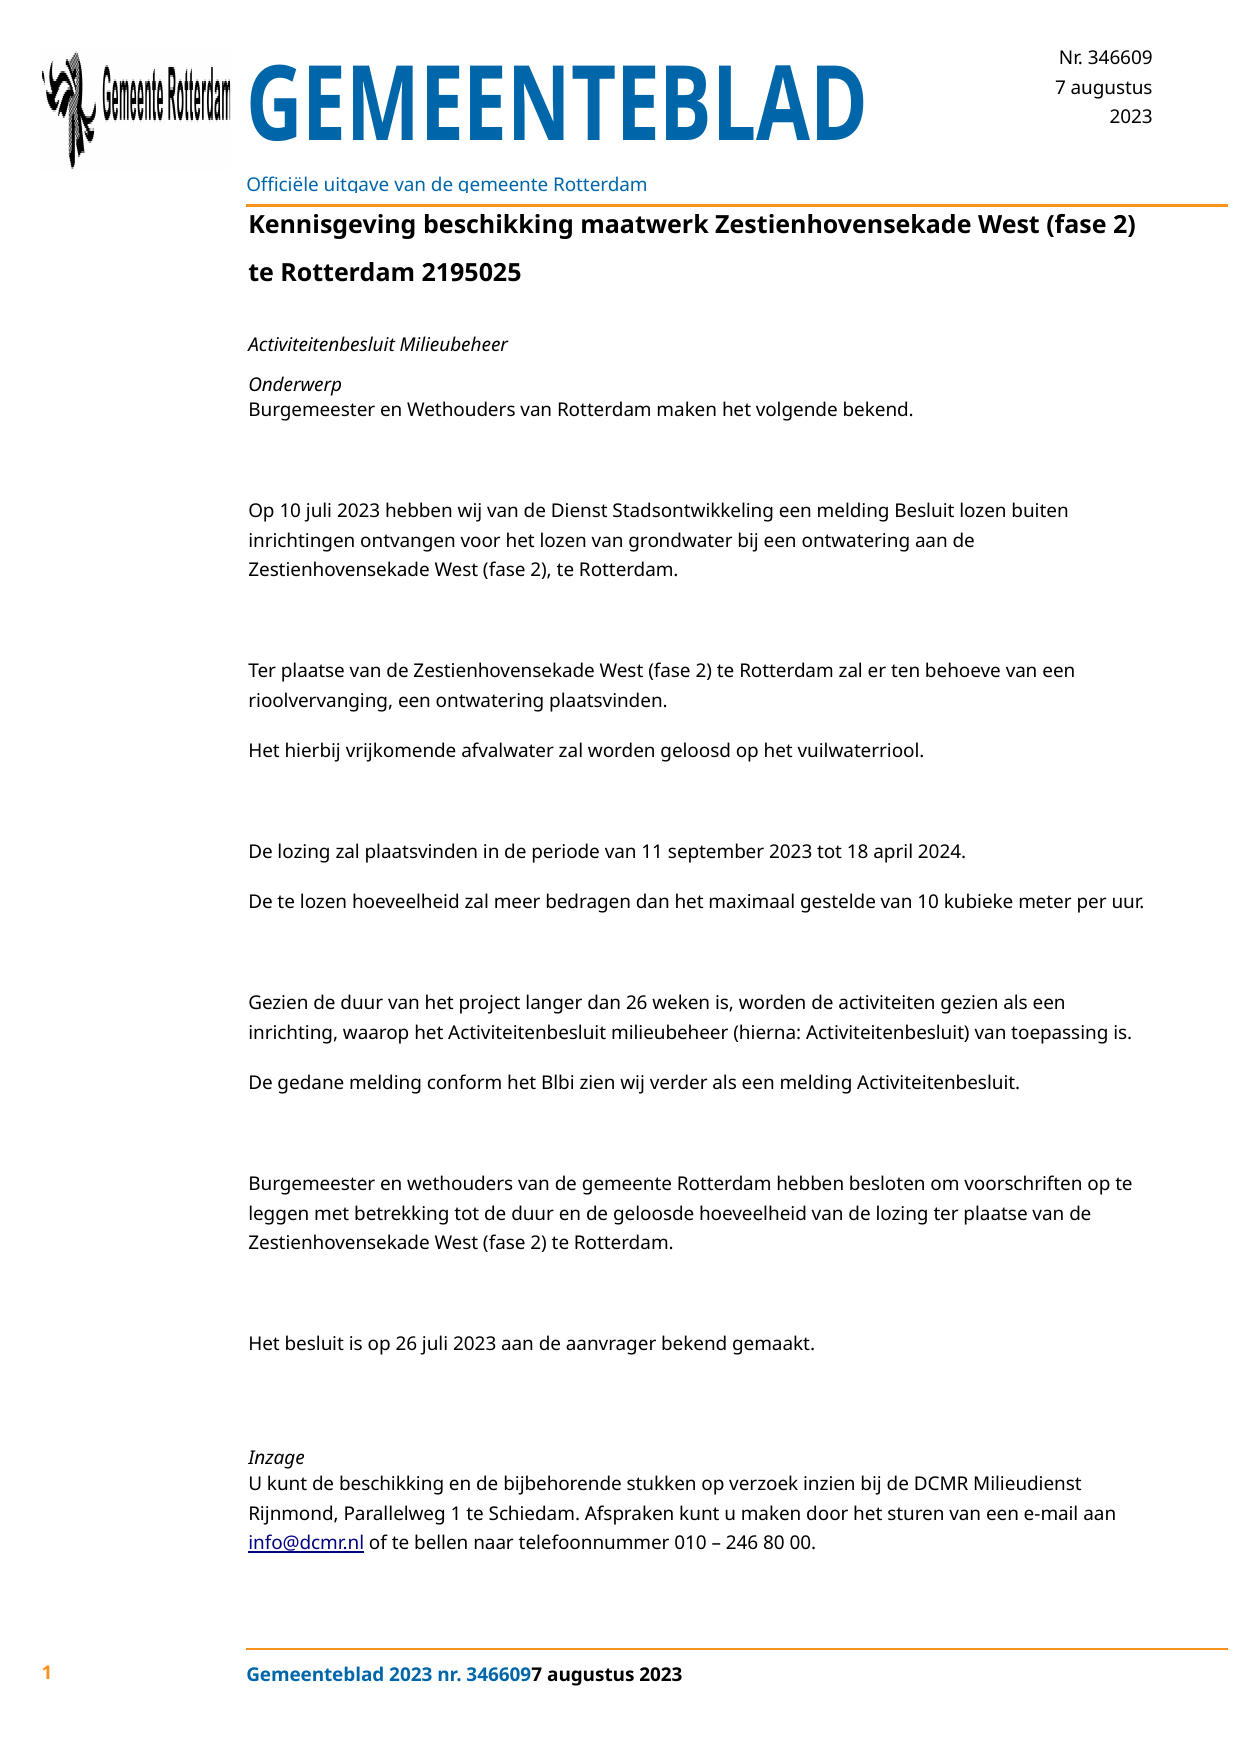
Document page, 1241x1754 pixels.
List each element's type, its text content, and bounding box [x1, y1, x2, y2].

text Burgemeester en wethouders van de gemeente Rotterdam hebben besloten om voorschriften op te leggen met betrekking tot de duur en de geloosde hoeveelheid van de lozing ter plaatse van de Zestienhovensekade West (fase 2) te Rotterdam. [248, 1170, 1152, 1255]
text Burgemeester en Wethouders van Rotterdam maken het volgende bekend. [248, 396, 1152, 422]
text De gedane melding conform het Blbi zien wij verder als een melding Activiteitenbesluit. [248, 1069, 1152, 1095]
text Onderwerp [248, 371, 1152, 396]
picture [41, 47, 231, 172]
text U kunt de beschikking en de bijbehorende stukken op verzoek inzien bij de DCMR Milieudienst Rijnmond, Parallelweg 1 te Schiedam. Afspraken kunt u maken door het sturen van een e-mail aan info@dcmr.nl of te bellen naar telefoonnummer 010 – 246 80 00. [248, 1470, 1152, 1555]
text Inzage [248, 1444, 1152, 1470]
text Gezien de duur van het project langer dan 26 weken is, worden de activiteiten gezien als een inrichting, waarop het Activiteitenbesluit milieubeheer (hierna: Activiteitenbesluit) van toepassing is. [248, 989, 1152, 1045]
text De lozing zal plaatsvinden in de periode van 11 september 2023 tot 18 april 2024. [248, 838, 1152, 864]
text Het hierbij vrijkomende afvalwater zal worden geloosd op het vuilwaterriool. [248, 737, 1152, 763]
text Het besluit is op 26 juli 2023 aan de aanvrager bekend gemaakt. [248, 1330, 1152, 1356]
text De te lozen hoeveelheid zal meer bedragen dan het maximaal gestelde van 10 kubieke meter per uur. [248, 888, 1152, 914]
text Op 10 juli 2023 hebben wij van de Dienst Stadsontwikkeling een melding Besluit lozen buiten inrichtingen ontvangen voor het lozen van grondwater bij een ontwatering aan de Zestienhovensekade West (fase 2), te Rotterdam. [248, 497, 1152, 582]
text Ter plaatse van de Zestienhovensekade West (fase 2) te Rotterdam zal er ten behoeve van een rioolvervanging, een ontwatering plaatsvinden. [248, 657, 1152, 713]
text Activiteitenbesluit Milieubeheer [248, 331, 1152, 357]
text Kennisgeving beschikking maatwerk Zestienhovensekade West (fase 2) te Rotterdam 2195025 [248, 207, 1152, 288]
